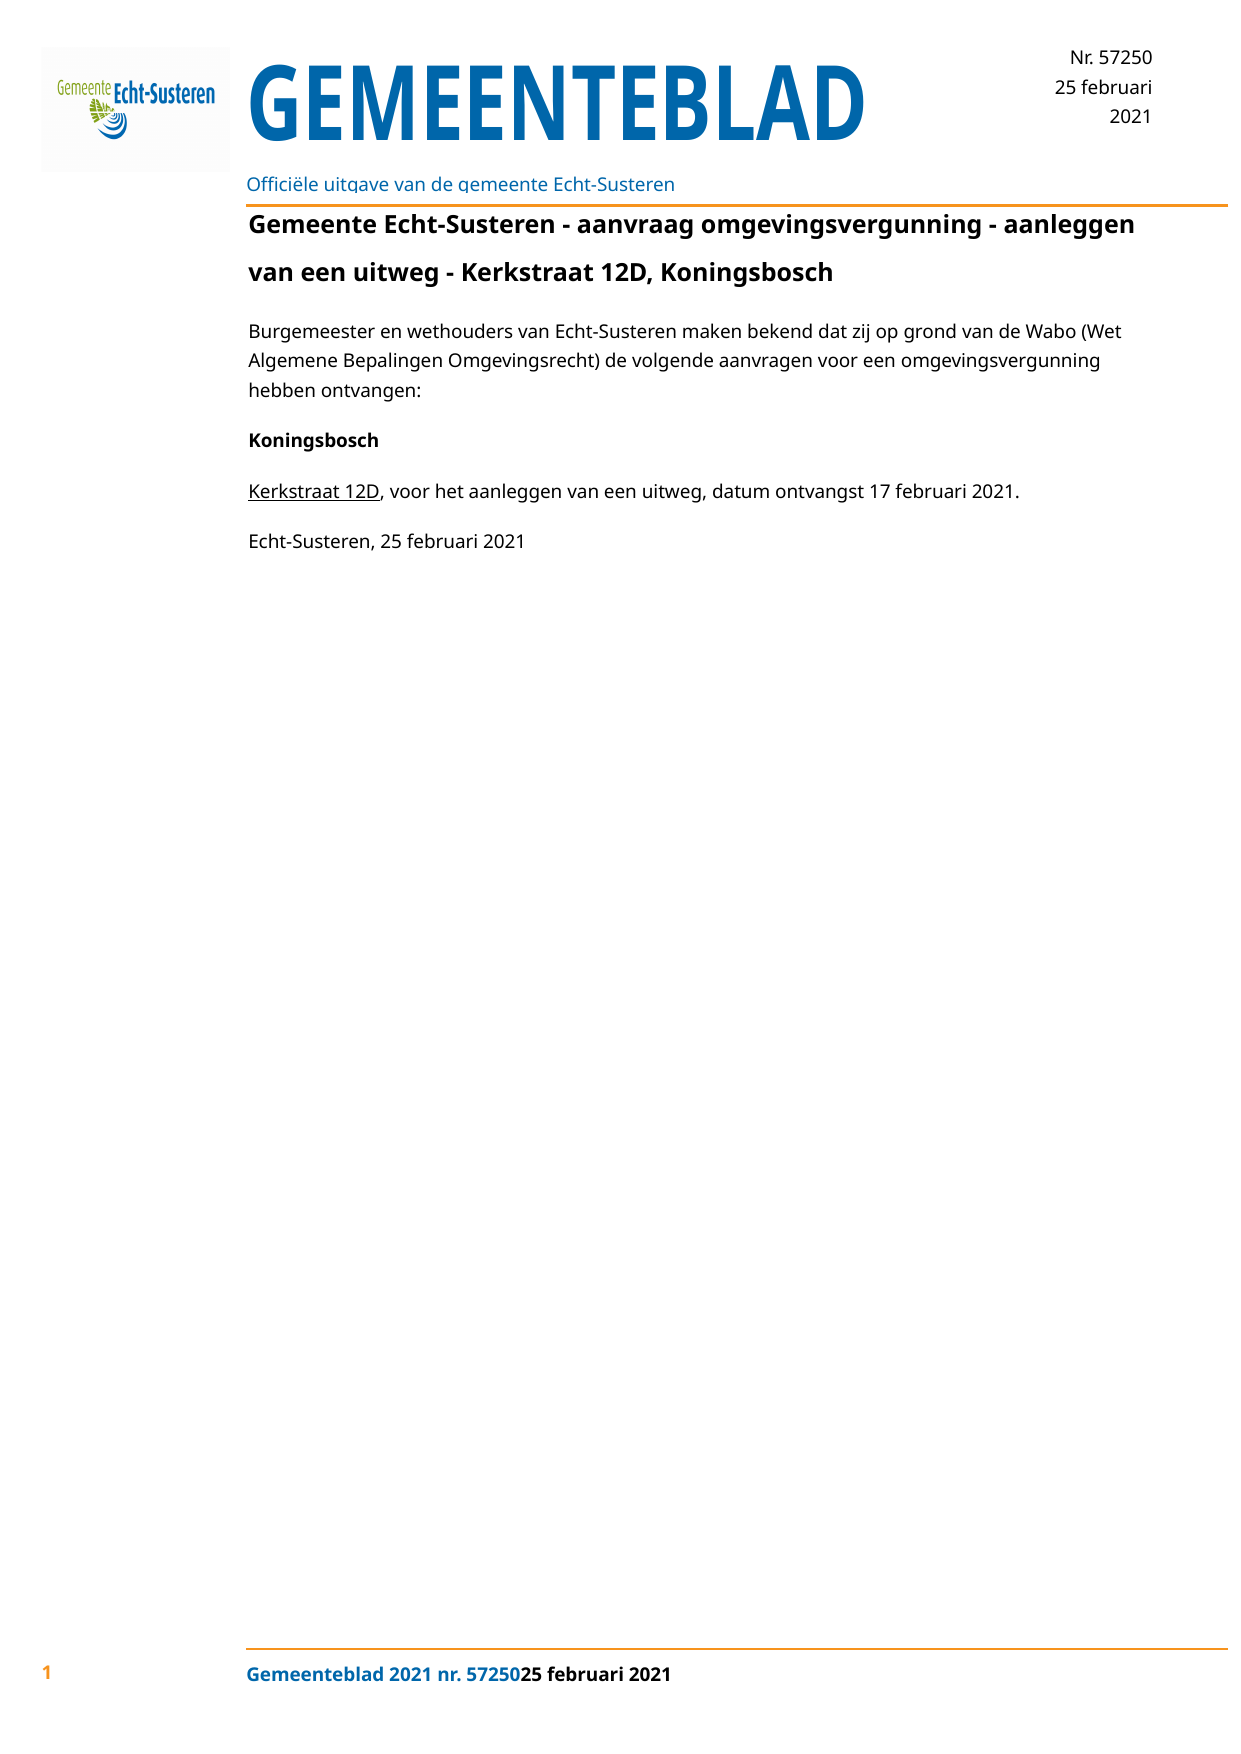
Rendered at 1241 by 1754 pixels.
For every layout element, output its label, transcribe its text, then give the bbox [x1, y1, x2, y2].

text Echt-Susteren, 25 februari 2021 [248, 528, 1152, 554]
text Kerkstraat 12D, voor het aanleggen van een uitweg, datum ontvangst 17 februari 2021. [248, 478, 1152, 504]
picture [41, 47, 231, 172]
text Gemeente Echt-Susteren - aanvraag omgevingsvergunning - aanleggen van een uitweg - Kerkstraat 12D, Koningsbosch [248, 207, 1152, 288]
text Burgemeester en wethouders van Echt-Susteren maken bekend dat zij op grond van de Wabo (Wet Algemene Bepalingen Omgevingsrecht) de volgende aanvragen voor een omgevingsvergunning hebben ontvangen: [248, 318, 1152, 403]
text Koningsbosch [248, 427, 1152, 453]
